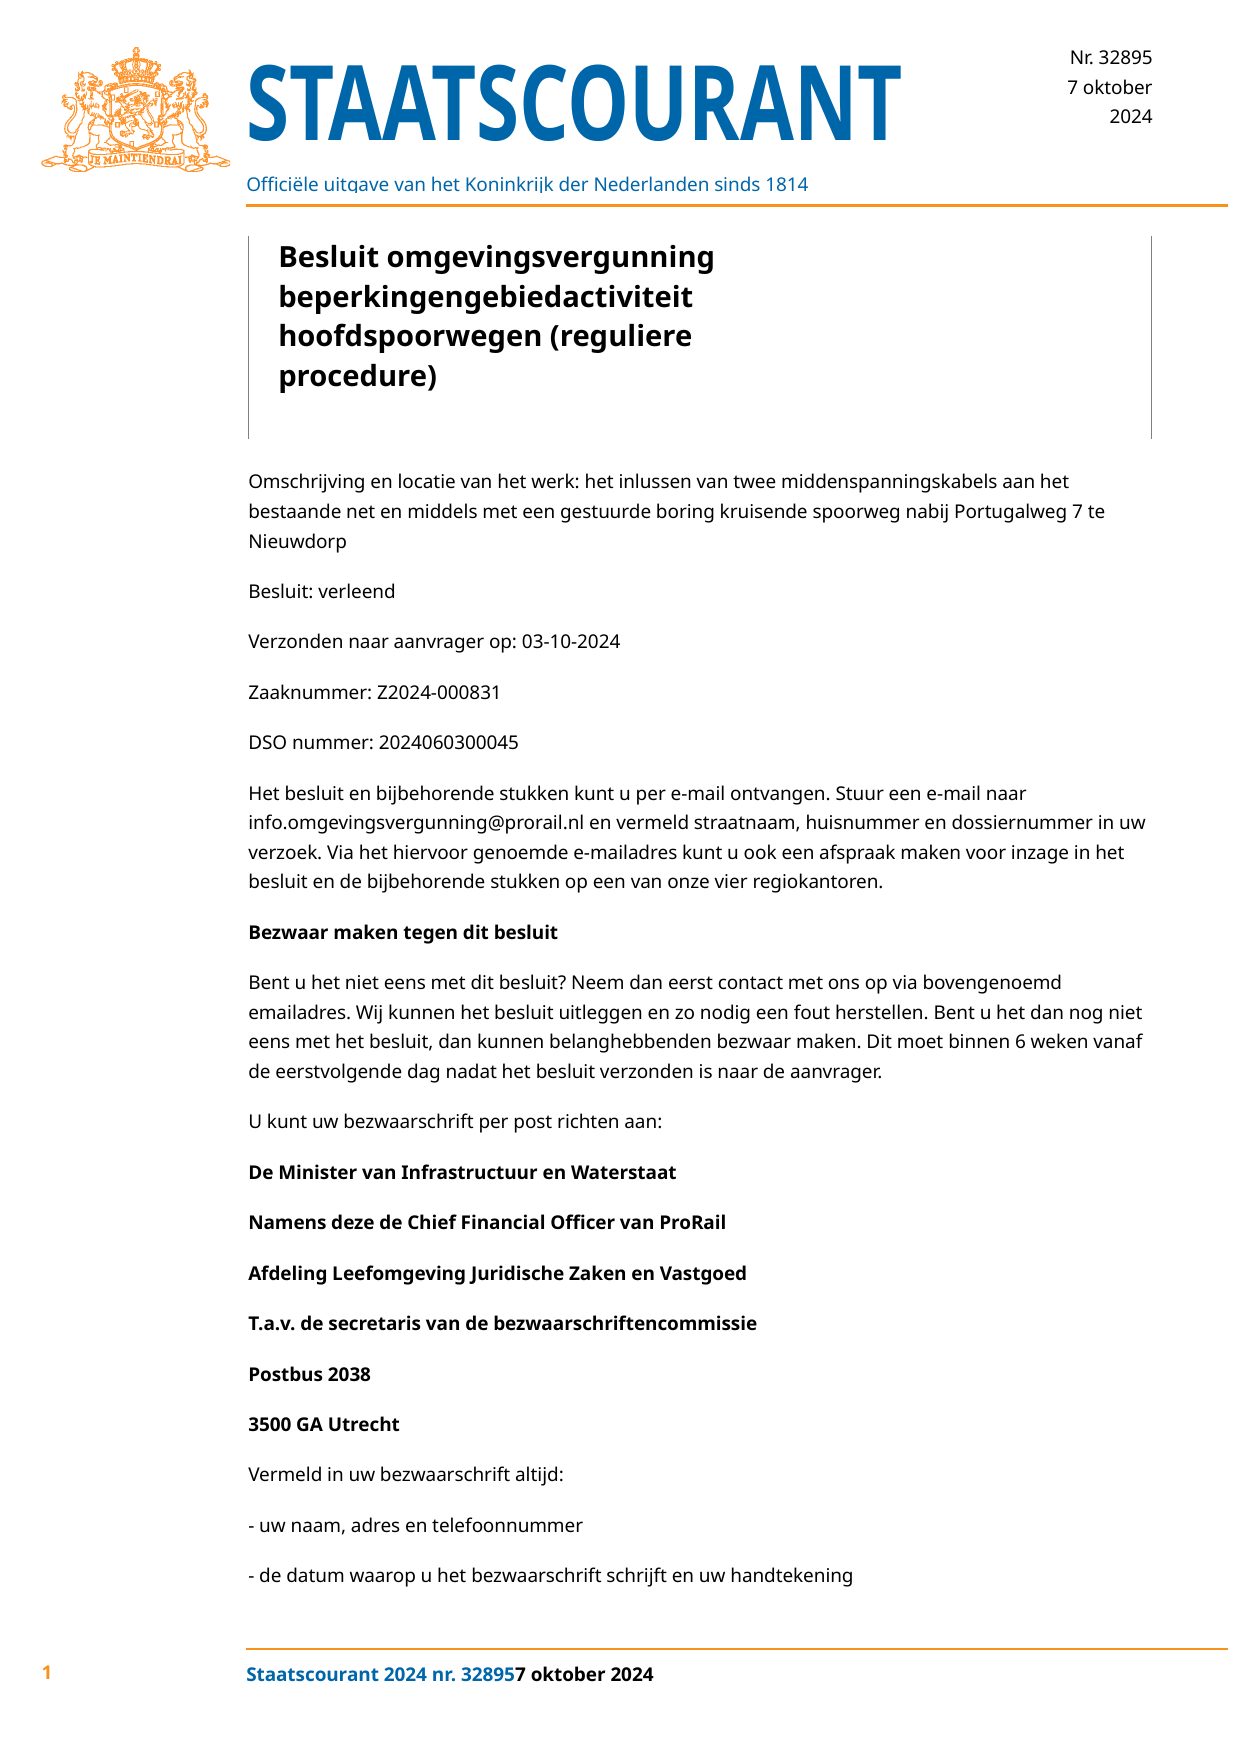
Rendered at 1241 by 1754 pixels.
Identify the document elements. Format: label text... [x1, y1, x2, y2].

text T.a.v. de secretaris van de bezwaarschriftencommissie [248, 1310, 1152, 1336]
text 3500 GA Utrecht [248, 1411, 1152, 1437]
text Omschrijving en locatie van het werk: het inlussen van twee middenspanningskabels aan het bestaande net en middels met een gestuurde boring kruisende spoorweg nabij Portugalweg 7 te Nieuwdorp [248, 469, 1152, 553]
text De Minister van Infrastructuur en Waterstaat [248, 1159, 1152, 1185]
text Het besluit en bijbehorende stukken kunt u per e-mail ontvangen. Stuur een e-mail naar info.omgevingsvergunning@prorail.nl en vermeld straatnaam, huisnummer en dossiernummer in uw verzoek. Via het hiervoor genoemde e-mailadres kunt u ook een afspraak maken voor inzage in het besluit en de bijbehorende stukken op een van onze vier regiokantoren. [248, 780, 1152, 894]
text Bezwaar maken tegen dit besluit [248, 919, 1152, 945]
text Zaaknummer: Z2024-000831 [248, 679, 1152, 705]
text - uw naam, adres en telefoonnummer [248, 1512, 1152, 1538]
text Afdeling Leefomgeving Juridische Zaken en Vastgoed [248, 1260, 1152, 1286]
text Bent u het niet eens met dit besluit? Neem dan eerst contact met ons op via bovengenoemd emailadres. Wij kunnen het besluit uitleggen en zo nodig een fout herstellen. Bent u het dan nog niet eens met het besluit, dan kunnen belanghebbenden bezwaar maken. Dit moet binnen 6 weken vanaf de eerstvolgende dag nadat het besluit verzonden is naar de aanvrager. [248, 969, 1152, 1084]
table_header [850, 236, 912, 413]
table_header [850, 414, 1151, 439]
text DSO nummer: 2024060300045 [248, 729, 1152, 755]
text Besluit: verleend [248, 578, 1152, 604]
picture [41, 47, 231, 172]
picture [912, 236, 1090, 414]
text Vermeld in uw bezwaarschrift altijd: [248, 1462, 1152, 1487]
text U kunt uw bezwaarschrift per post richten aan: [248, 1109, 1152, 1134]
table_header Besluit omgevingsvergunning beperkingengebiedactiviteit hoofdspoorwegen (reguliere procedure) [249, 236, 850, 439]
text Verzonden naar aanvrager op: 03-10-2024 [248, 629, 1152, 654]
text Postbus 2038 [248, 1361, 1152, 1386]
table_header [1090, 236, 1151, 413]
text - de datum waarop u het bezwaarschrift schrijft en uw handtekening [248, 1562, 1152, 1588]
text Namens deze de Chief Financial Officer van ProRail [248, 1209, 1152, 1235]
